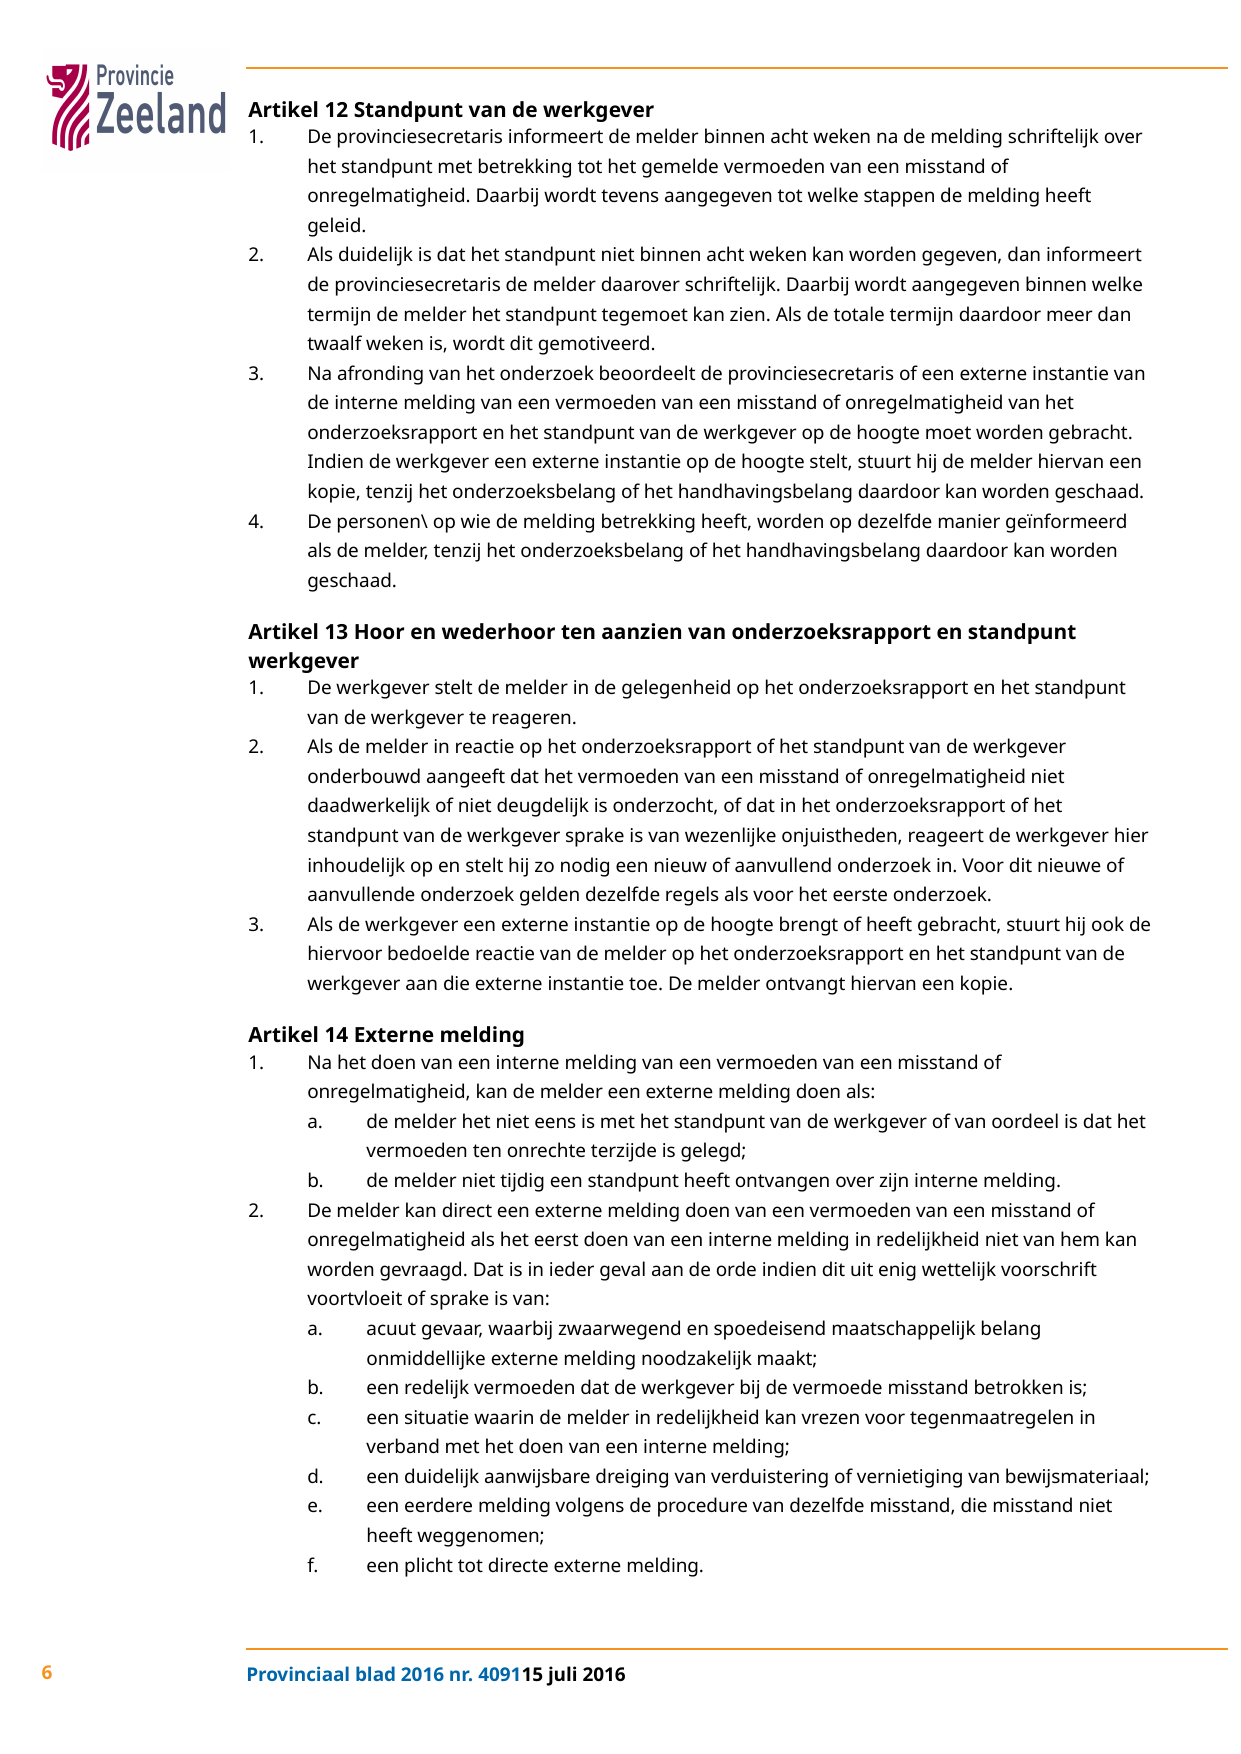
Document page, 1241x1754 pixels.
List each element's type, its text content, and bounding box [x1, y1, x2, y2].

list een redelijk vermoeden dat de werkgever bij de vermoede misstand betrokken is; [307, 1374, 1152, 1400]
list Als duidelijk is dat het standpunt niet binnen acht weken kan worden gegeven, dan informeert de provinciesecretaris de melder daarover schriftelijk. Daarbij wordt aangegeven binnen welke termijn de melder het standpunt tegemoet kan zien. Als de totale termijn daardoor meer dan twaalf weken is, wordt dit gemotiveerd. [248, 242, 1152, 356]
list een situatie waarin de melder in redelijkheid kan vrezen voor tegenmaatregelen in verband met het doen van een interne melding; [307, 1404, 1152, 1459]
list Als de melder in reactie op het onderzoeksrapport of het standpunt van de werkgever onderbouwd aangeeft dat het vermoeden van een misstand of onregelmatigheid niet daadwerkelijk of niet deugdelijk is onderzocht, of dat in het onderzoeksrapport of het standpunt van de werkgever sprake is van wezenlijke onjuistheden, reageert de werkgever hier inhoudelijk op en stelt hij zo nodig een nieuw of aanvullend onderzoek in. Voor dit nieuwe of aanvullende onderzoek gelden dezelfde regels als voor het eerste onderzoek. [248, 733, 1152, 907]
list een eerdere melding volgens de procedure van dezelfde misstand, die misstand niet heeft weggenomen; [307, 1493, 1152, 1548]
list De werkgever stelt de melder in de gelegenheid op het onderzoeksrapport en het standpunt van de werkgever te reageren. [248, 674, 1152, 729]
list Als de werkgever een externe instantie op de hoogte brengt of heeft gebracht, stuurt hij ook de hiervoor bedoelde reactie van de melder op het onderzoeksrapport en het standpunt van de werkgever aan die externe instantie toe. De melder ontvangt hiervan een kopie. [248, 911, 1152, 996]
list de melder het niet eens is met het standpunt van de werkgever of van oordeel is dat het vermoeden ten onrechte terzijde is gelegd; [307, 1108, 1152, 1163]
list acuut gevaar, waarbij zwaarwegend en spoedeisend maatschappelijk belang onmiddellijke externe melding noodzakelijk maakt; [307, 1315, 1152, 1371]
text Artikel 12 Standpunt van de werkgever [248, 95, 1152, 123]
list een plicht tot directe externe melding. [307, 1552, 1152, 1578]
list de melder niet tijdig een standpunt heeft ontvangen over zijn interne melding. [307, 1167, 1152, 1193]
list een duidelijk aanwijsbare dreiging van verduistering of vernietiging van bewijsmateriaal; [307, 1463, 1152, 1489]
list Na het doen van een interne melding van een vermoeden van een misstand of onregelmatigheid, kan de melder een externe melding doen als: [248, 1049, 1152, 1104]
list De melder kan direct een externe melding doen van een vermoeden van een misstand of onregelmatigheid als het eerst doen van een interne melding in redelijkheid niet van hem kan worden gevraagd. Dat is in ieder geval aan de orde indien dit uit enig wettelijk voorschrift voortvloeit of sprake is van: [248, 1197, 1152, 1311]
list Na afronding van het onderzoek beoordeelt de provinciesecretaris of een externe instantie van de interne melding van een vermoeden van een misstand of onregelmatigheid van het onderzoeksrapport en het standpunt van de werkgever op de hoogte moet worden gebracht. Indien de werkgever een externe instantie op de hoogte stelt, stuurt hij de melder hiervan een kopie, tenzij het onderzoeksbelang of het handhavingsbelang daardoor kan worden geschaad. [248, 360, 1152, 504]
list De personen\ op wie de melding betrekking heeft, worden op dezelfde manier geïnformeerd als de melder, tenzij het onderzoeksbelang of het handhavingsbelang daardoor kan worden geschaad. [248, 508, 1152, 593]
list De provinciesecretaris informeert de melder binnen acht weken na de melding schriftelijk over het standpunt met betrekking tot het gemelde vermoeden van een misstand of onregelmatigheid. Daarbij wordt tevens aangegeven tot welke stappen de melding heeft geleid. [248, 123, 1152, 238]
text Artikel 13 Hoor en wederhoor ten aanzien van onderzoeksrapport en standpunt werkgever [248, 617, 1152, 674]
picture [41, 47, 231, 172]
text Artikel 14 Externe melding [248, 1021, 1152, 1049]
